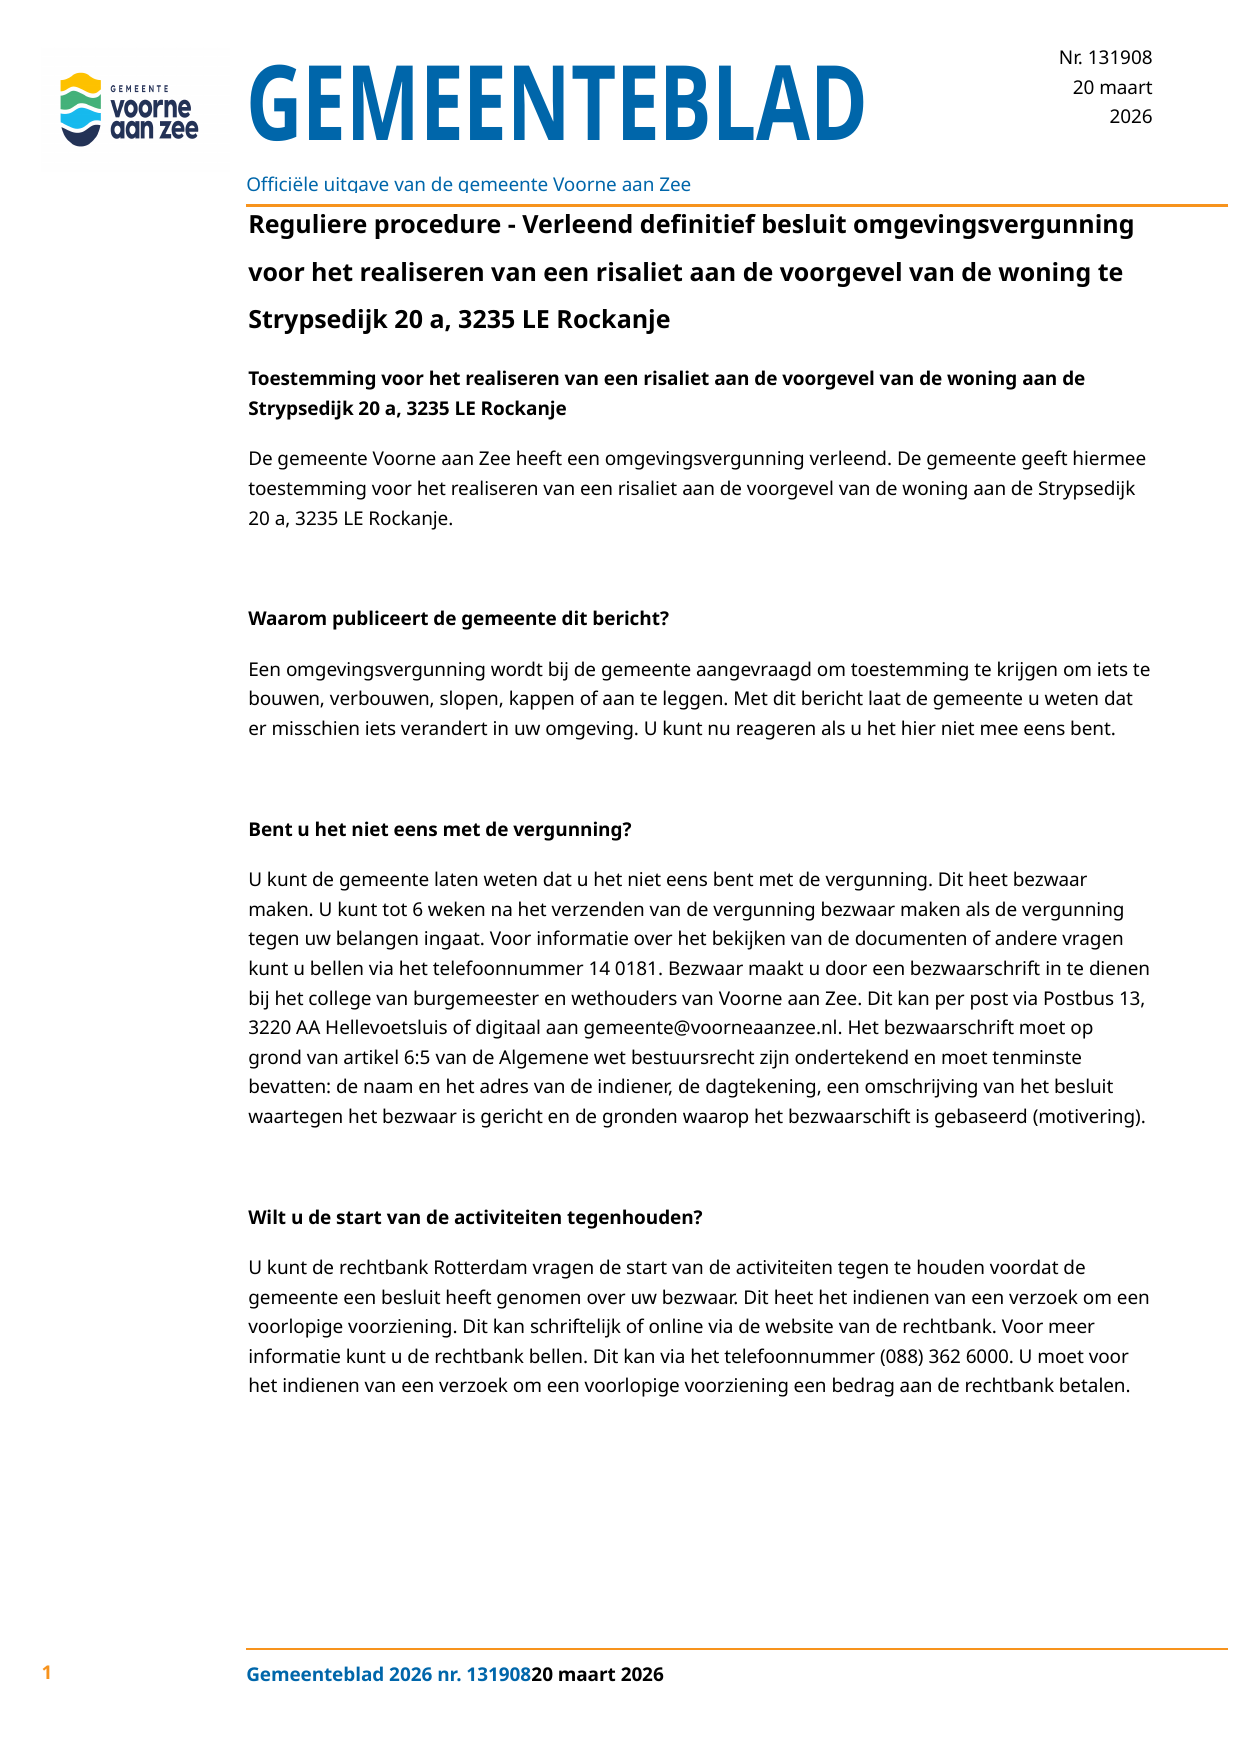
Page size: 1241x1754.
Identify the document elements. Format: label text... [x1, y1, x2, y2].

text De gemeente Voorne aan Zee heeft een omgevingsvergunning verleend. De gemeente geeft hiermee toestemming voor het realiseren van een risaliet aan de voorgevel van de woning aan de Strypsedijk 20 a, 3235 LE Rockanje. [248, 446, 1152, 530]
text Een omgevingsvergunning wordt bij de gemeente aangevraagd om toestemming te krijgen om iets te bouwen, verbouwen, slopen, kappen of aan te leggen. Met dit bericht laat de gemeente u weten dat er misschien iets verandert in uw omgeving. U kunt nu reageren als u het hier niet mee eens bent. [248, 656, 1152, 741]
picture [41, 47, 231, 172]
text Bent u het niet eens met de vergunning? [248, 816, 1152, 842]
text U kunt de gemeente laten weten dat u het niet eens bent met de vergunning. Dit heet bezwaar maken. U kunt tot 6 weken na het verzenden van de vergunning bezwaar maken als de vergunning tegen uw belangen ingaat. Voor informatie over het bekijken van de documenten of andere vragen kunt u bellen via het telefoonnummer 14 0181. Bezwaar maakt u door een bezwaarschrift in te dienen bij het college van burgemeester en wethouders van Voorne aan Zee. Dit kan per post via Postbus 13, 3220 AA Hellevoetsluis of digitaal aan gemeente@voorneaanzee.nl. Het bezwaarschrift moet op grond van artikel 6:5 van de Algemene wet bestuursrecht zijn ondertekend en moet tenminste bevatten: de naam en het adres van de indiener, de dagtekening, een omschrijving van het besluit waartegen het bezwaar is gericht en de gronden waarop het bezwaarschift is gebaseerd (motivering). [248, 866, 1152, 1129]
text U kunt de rechtbank Rotterdam vragen de start van de activiteiten tegen te houden voordat de gemeente een besluit heeft genomen over uw bezwaar. Dit heet het indienen van een verzoek om een voorlopige voorziening. Dit kan schriftelijk of online via de website van de rechtbank. Voor meer informatie kunt u de rechtbank bellen. Dit kan via het telefoonnummer (088) 362 6000. U moet voor het indienen van een verzoek om een voorlopige voorziening een bedrag aan de rechtbank betalen. [248, 1254, 1152, 1398]
text Wilt u de start van de activiteiten tegenhouden? [248, 1204, 1152, 1229]
text Reguliere procedure - Verleend definitief besluit omgevingsvergunning voor het realiseren van een risaliet aan de voorgevel van de woning te Strypsedijk 20 a, 3235 LE Rockanje [248, 207, 1152, 336]
text Waarom publiceert de gemeente dit bericht? [248, 606, 1152, 631]
text Toestemming voor het realiseren van een risaliet aan de voorgevel van de woning aan de Strypsedijk 20 a, 3235 LE Rockanje [248, 366, 1152, 421]
